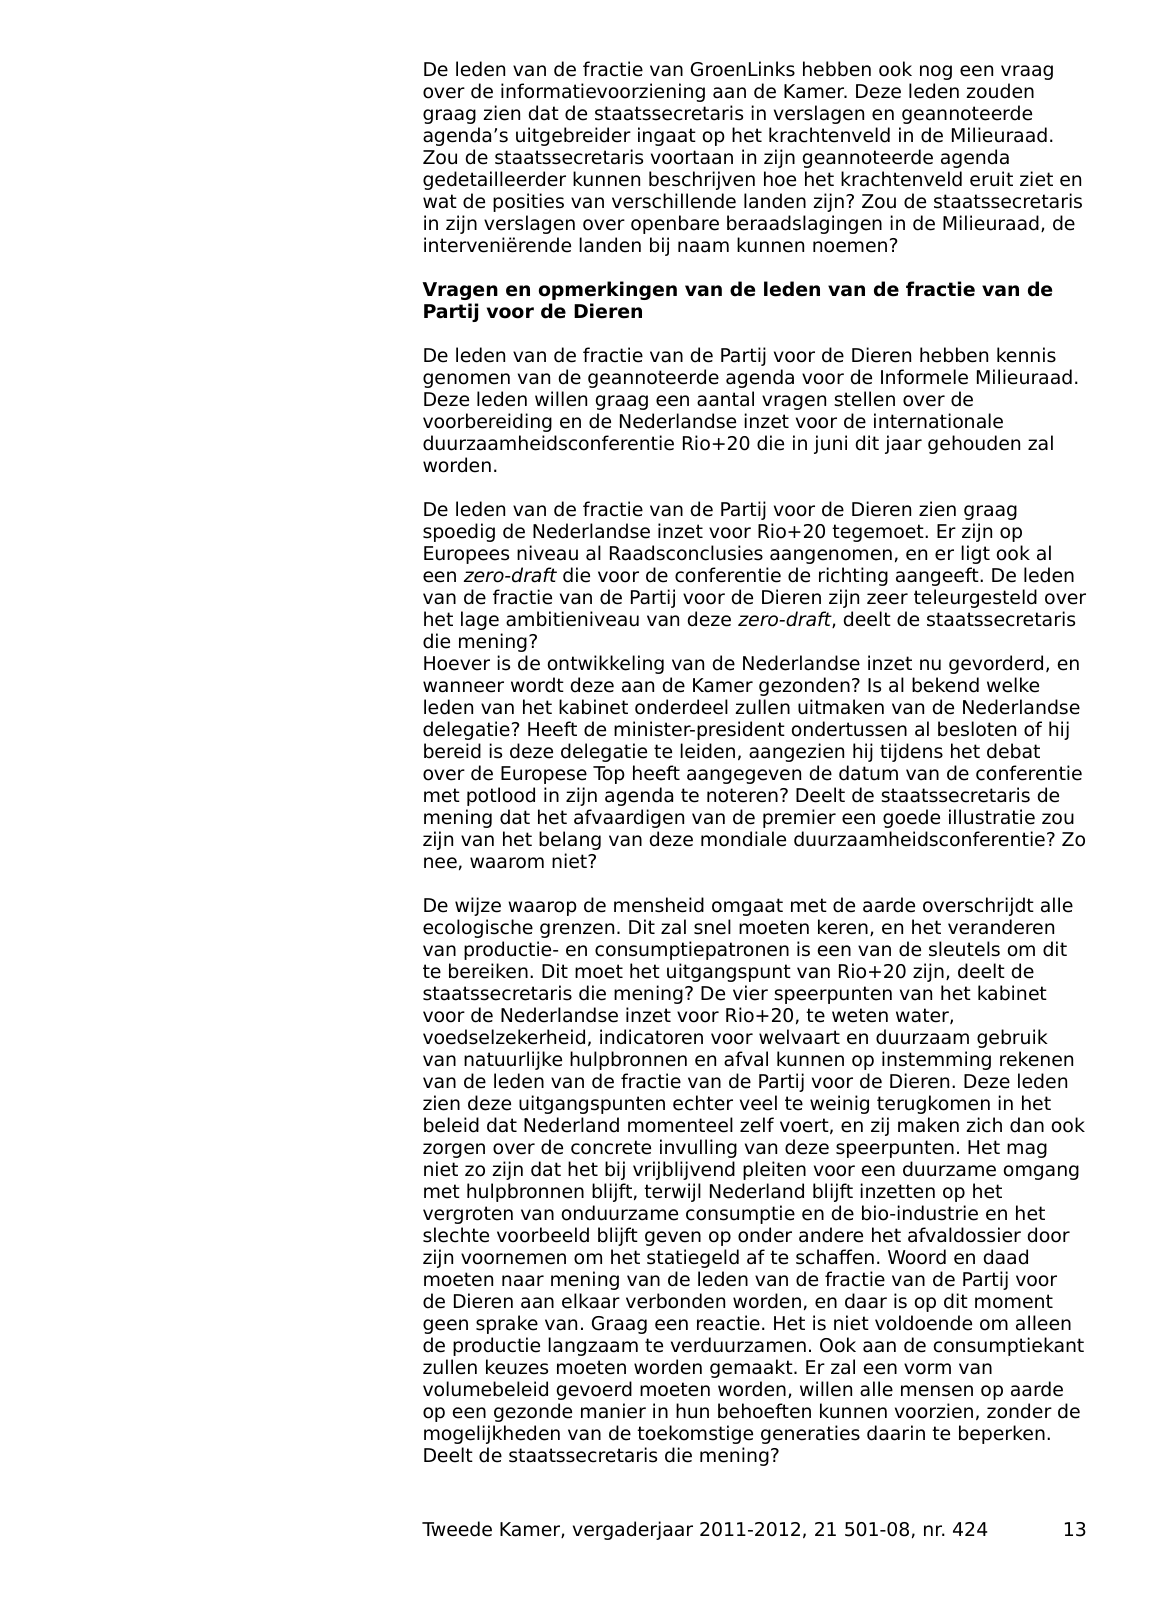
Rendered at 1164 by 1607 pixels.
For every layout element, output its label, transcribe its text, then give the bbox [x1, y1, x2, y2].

text De wijze waarop de mensheid omgaat met de aarde overschrijdt alle ecologische grenzen. Dit zal snel moeten keren, en het veranderen van productie- en consumptiepatronen is een van de sleutels om dit te bereiken. Dit moet het uitgangspunt van Rio+20 zijn, deelt de staatssecretaris die mening? De vier speerpunten van het kabinet voor de Nederlandse inzet voor Rio+20, te weten water, voedselzekerheid, indicatoren voor welvaart en duurzaam gebruik van natuurlijke hulpbronnen en afval kunnen op instemming rekenen van de leden van de fractie van de Partij voor de Dieren. Deze leden zien deze uitgangspunten echter veel te weinig terugkomen in het beleid dat Nederland momenteel zelf voert, en zij maken zich dan ook zorgen over de concrete invulling van deze speerpunten. Het mag niet zo zijn dat het bij vrijblijvend pleiten voor een duurzame omgang met hulpbronnen blijft, terwijl Nederland blijft inzetten op het vergroten van onduurzame consumptie en de bio-industrie en het slechte voorbeeld blijft geven op onder andere het afvaldossier door zijn voornemen om het statiegeld af te schaffen. Woord en daad moeten naar mening van de leden van de fractie van de Partij voor de Dieren aan elkaar verbonden worden, en daar is op dit moment geen sprake van. Graag een reactie. Het is niet voldoende om alleen de productie langzaam te verduurzamen. Ook aan de consumptiekant zullen keuzes moeten worden gemaakt. Er zal een vorm van volumebeleid gevoerd moeten worden, willen alle mensen op aarde op een gezonde manier in hun behoeften kunnen voorzien, zonder de mogelijkheden van de toekomstige generaties daarin te beperken. Deelt de staatssecretaris die mening? [422, 895, 1087, 1467]
text Hoever is de ontwikkeling van de Nederlandse inzet nu gevorderd, en wanneer wordt deze aan de Kamer gezonden? Is al bekend welke leden van het kabinet onderdeel zullen uitmaken van de Nederlandse delegatie? Heeft de minister-president ondertussen al besloten of hij bereid is deze delegatie te leiden, aangezien hij tijdens het debat over de Europese Top heeft aangegeven de datum van de conferentie met potlood in zijn agenda te noteren? Deelt de staatssecretaris de mening dat het afvaardigen van de premier een goede illustratie zou zijn van het belang van deze mondiale duurzaamheidsconferentie? Zo nee, waarom niet? [422, 653, 1087, 873]
text De leden van de fractie van de Partij voor de Dieren zien graag spoedig de Nederlandse inzet voor Rio+20 tegemoet. Er zijn op Europees niveau al Raadsconclusies aangenomen, en er ligt ook al een zero-draft die voor de conferentie de richting aangeeft. De leden van de fractie van de Partij voor de Dieren zijn zeer teleurgesteld over het lage ambitieniveau van deze zero-draft, deelt de staatssecretaris die mening? [422, 499, 1087, 653]
text De leden van de fractie van GroenLinks hebben ook nog een vraag over de informatievoorziening aan de Kamer. Deze leden zouden graag zien dat de staatssecretaris in verslagen en geannoteerde agenda’s uitgebreider ingaat op het krachtenveld in de Milieuraad. Zou de staatssecretaris voortaan in zijn geannoteerde agenda gedetailleerder kunnen beschrijven hoe het krachtenveld eruit ziet en wat de posities van verschillende landen zijn? Zou de staatssecretaris in zijn verslagen over openbare beraadslagingen in de Milieuraad, de interveniërende landen bij naam kunnen noemen? [422, 59, 1087, 257]
subtitle Vragen en opmerkingen van de leden van de fractie van de Partij voor de Dieren [422, 279, 1087, 323]
text De leden van de fractie van de Partij voor de Dieren hebben kennis genomen van de geannoteerde agenda voor de Informele Milieuraad. Deze leden willen graag een aantal vragen stellen over de voorbereiding en de Nederlandse inzet voor de internationale duurzaamheidsconferentie Rio+20 die in juni dit jaar gehouden zal worden. [422, 345, 1087, 477]
